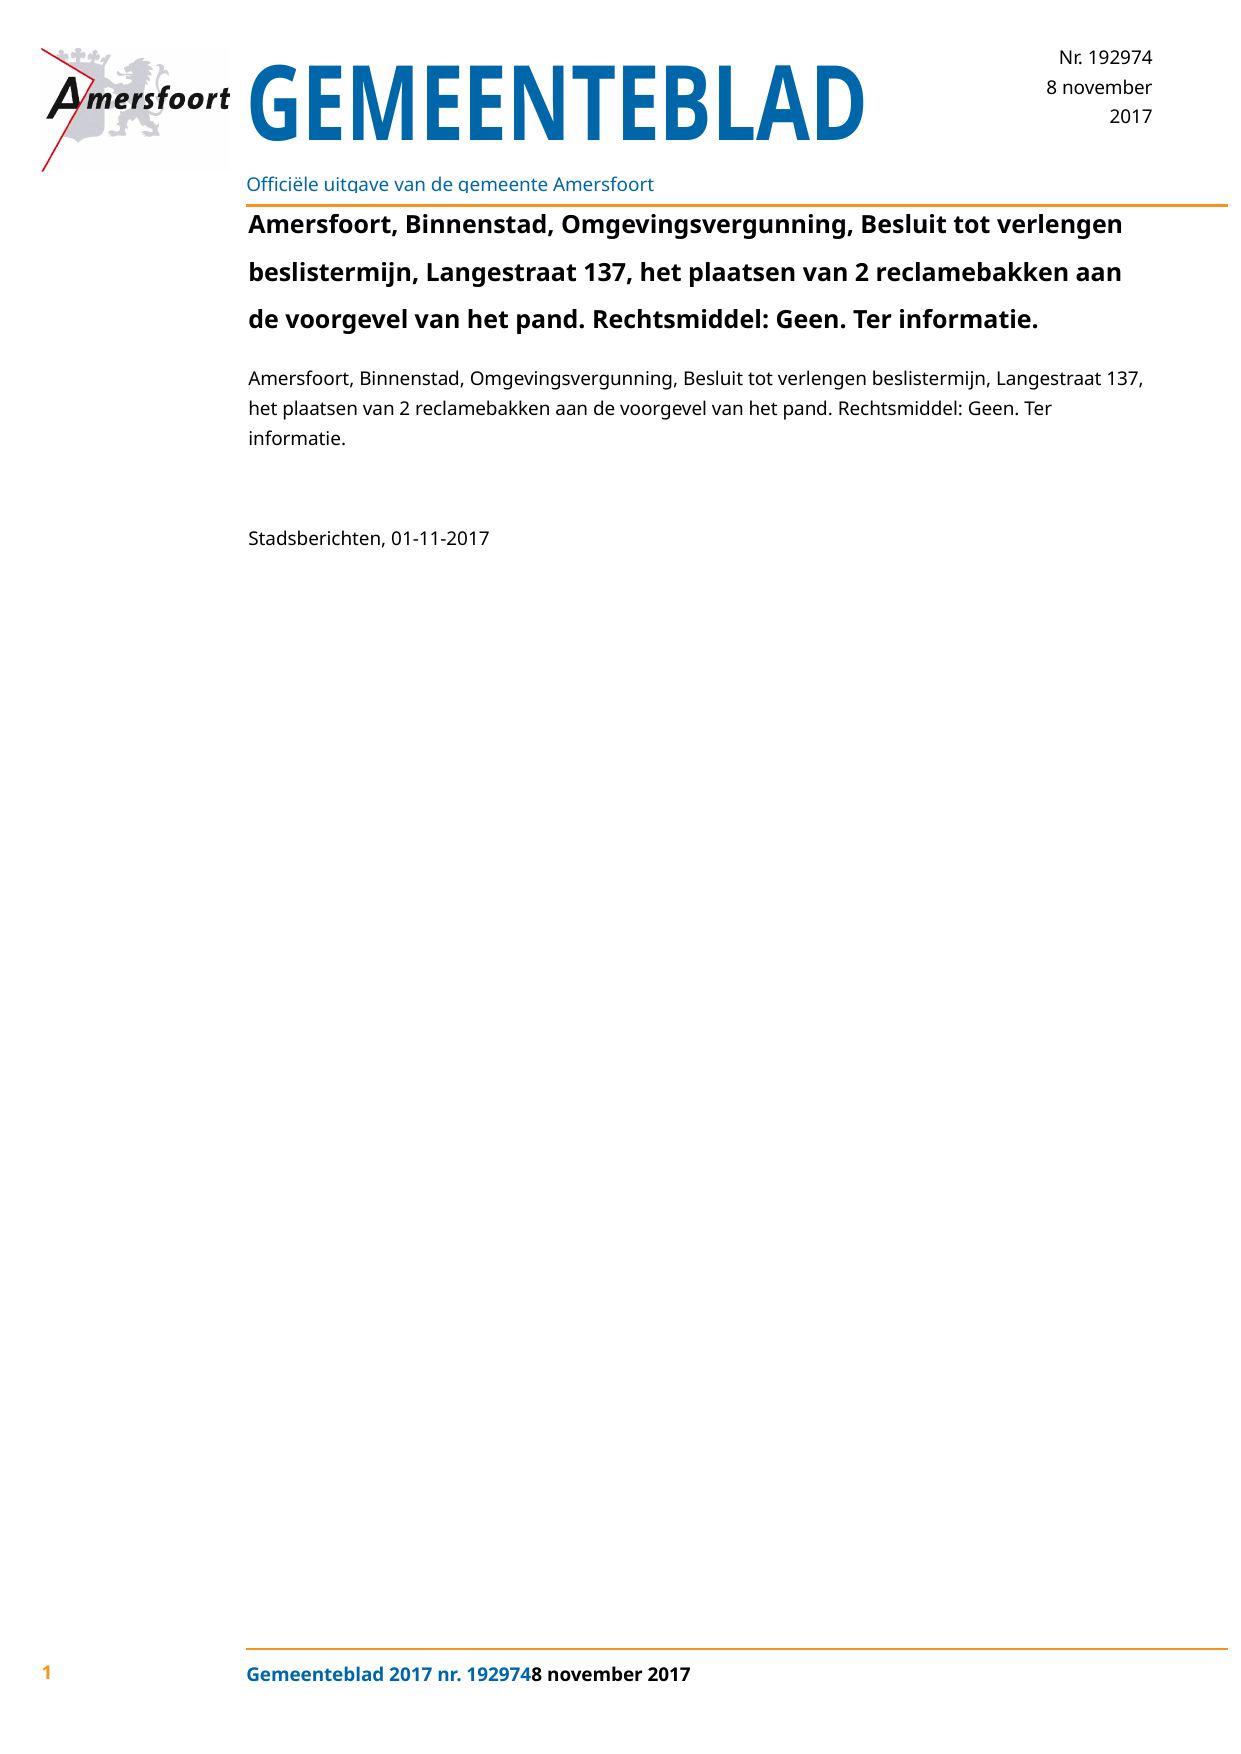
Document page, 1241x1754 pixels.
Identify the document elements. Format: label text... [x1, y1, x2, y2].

text Amersfoort, Binnenstad, Omgevingsvergunning, Besluit tot verlengen beslistermijn, Langestraat 137, het plaatsen van 2 reclamebakken aan de voorgevel van het pand. Rechtsmiddel: Geen. Ter informatie. [248, 366, 1152, 450]
text Stadsberichten, 01-11-2017 [248, 526, 1152, 551]
text Amersfoort, Binnenstad, Omgevingsvergunning, Besluit tot verlengen beslistermijn, Langestraat 137, het plaatsen van 2 reclamebakken aan de voorgevel van het pand. Rechtsmiddel: Geen. Ter informatie. [248, 207, 1152, 336]
picture [41, 47, 231, 172]
